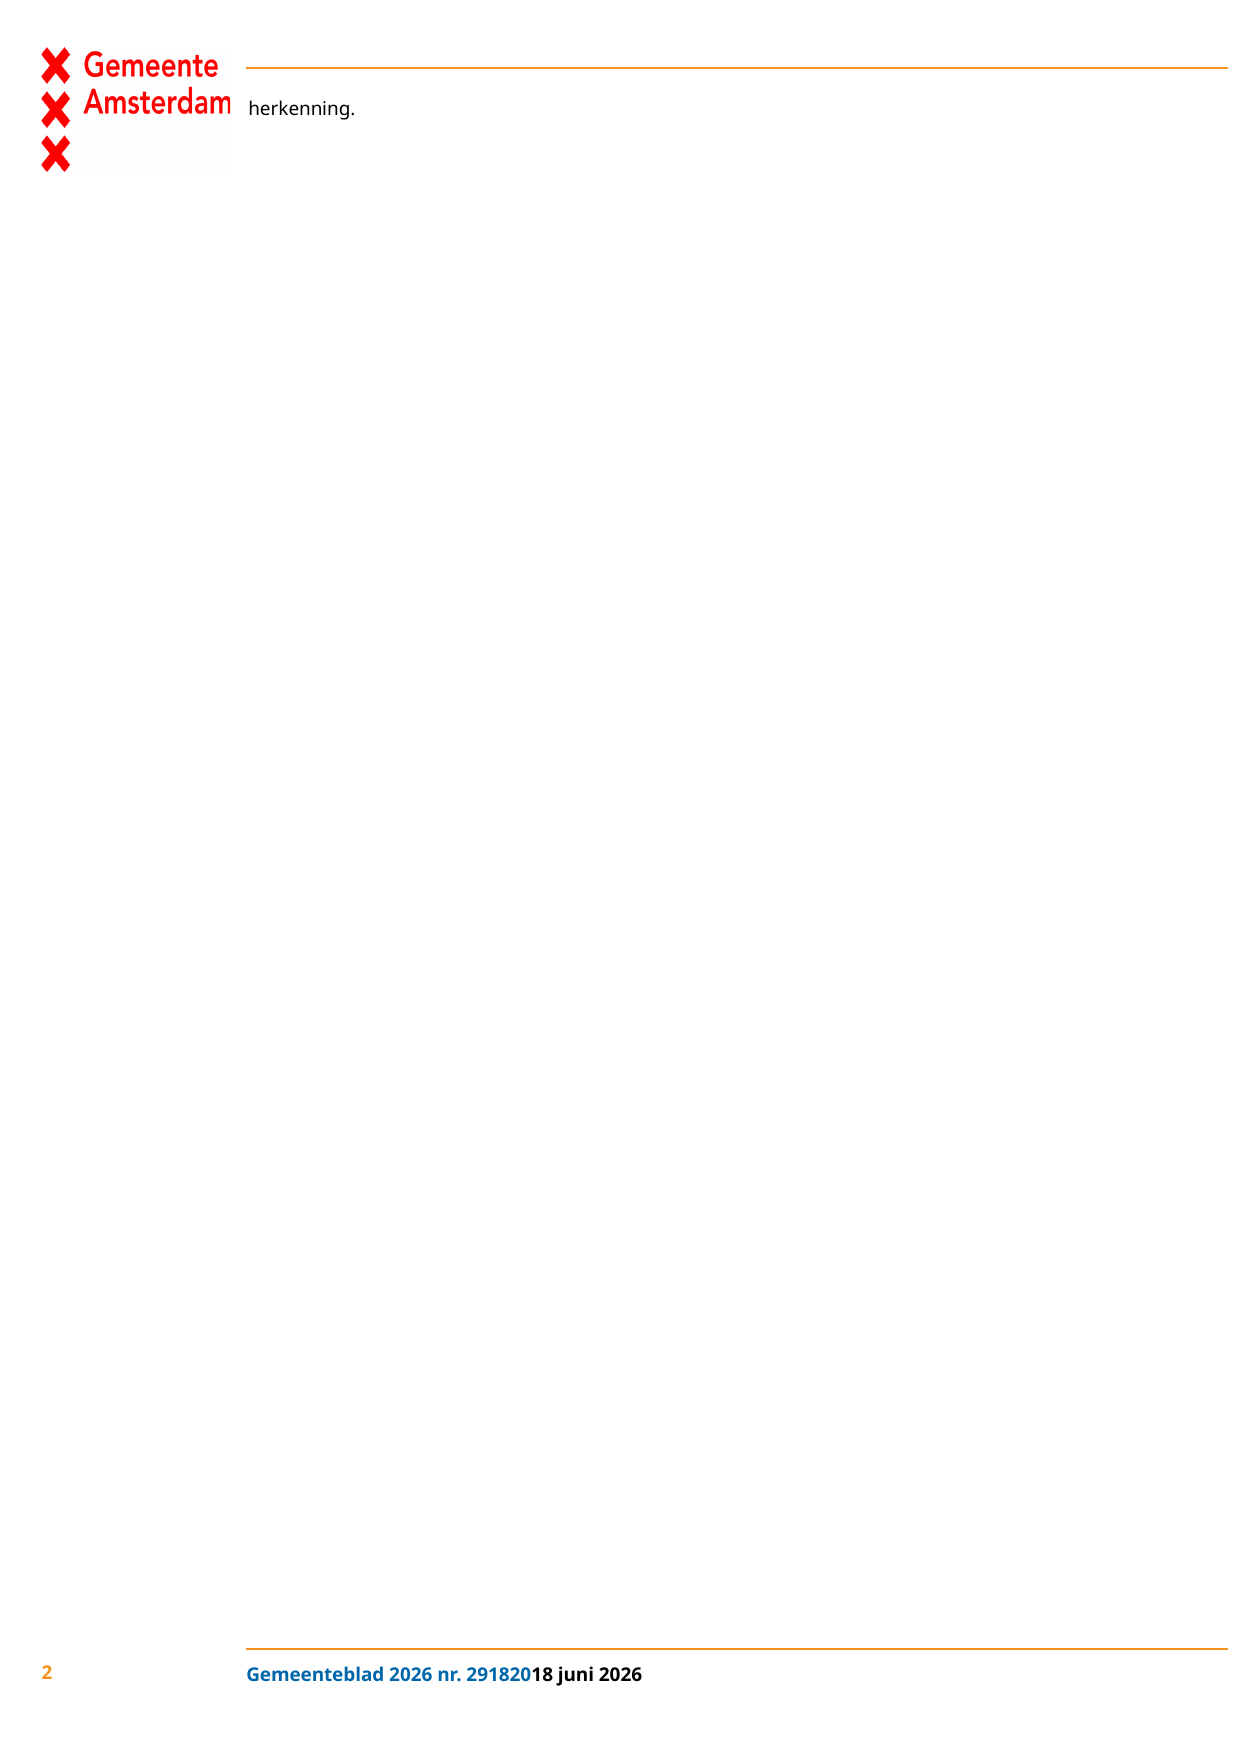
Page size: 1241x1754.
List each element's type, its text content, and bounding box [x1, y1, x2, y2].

text herkenning. [248, 95, 1152, 121]
picture [41, 47, 231, 172]
